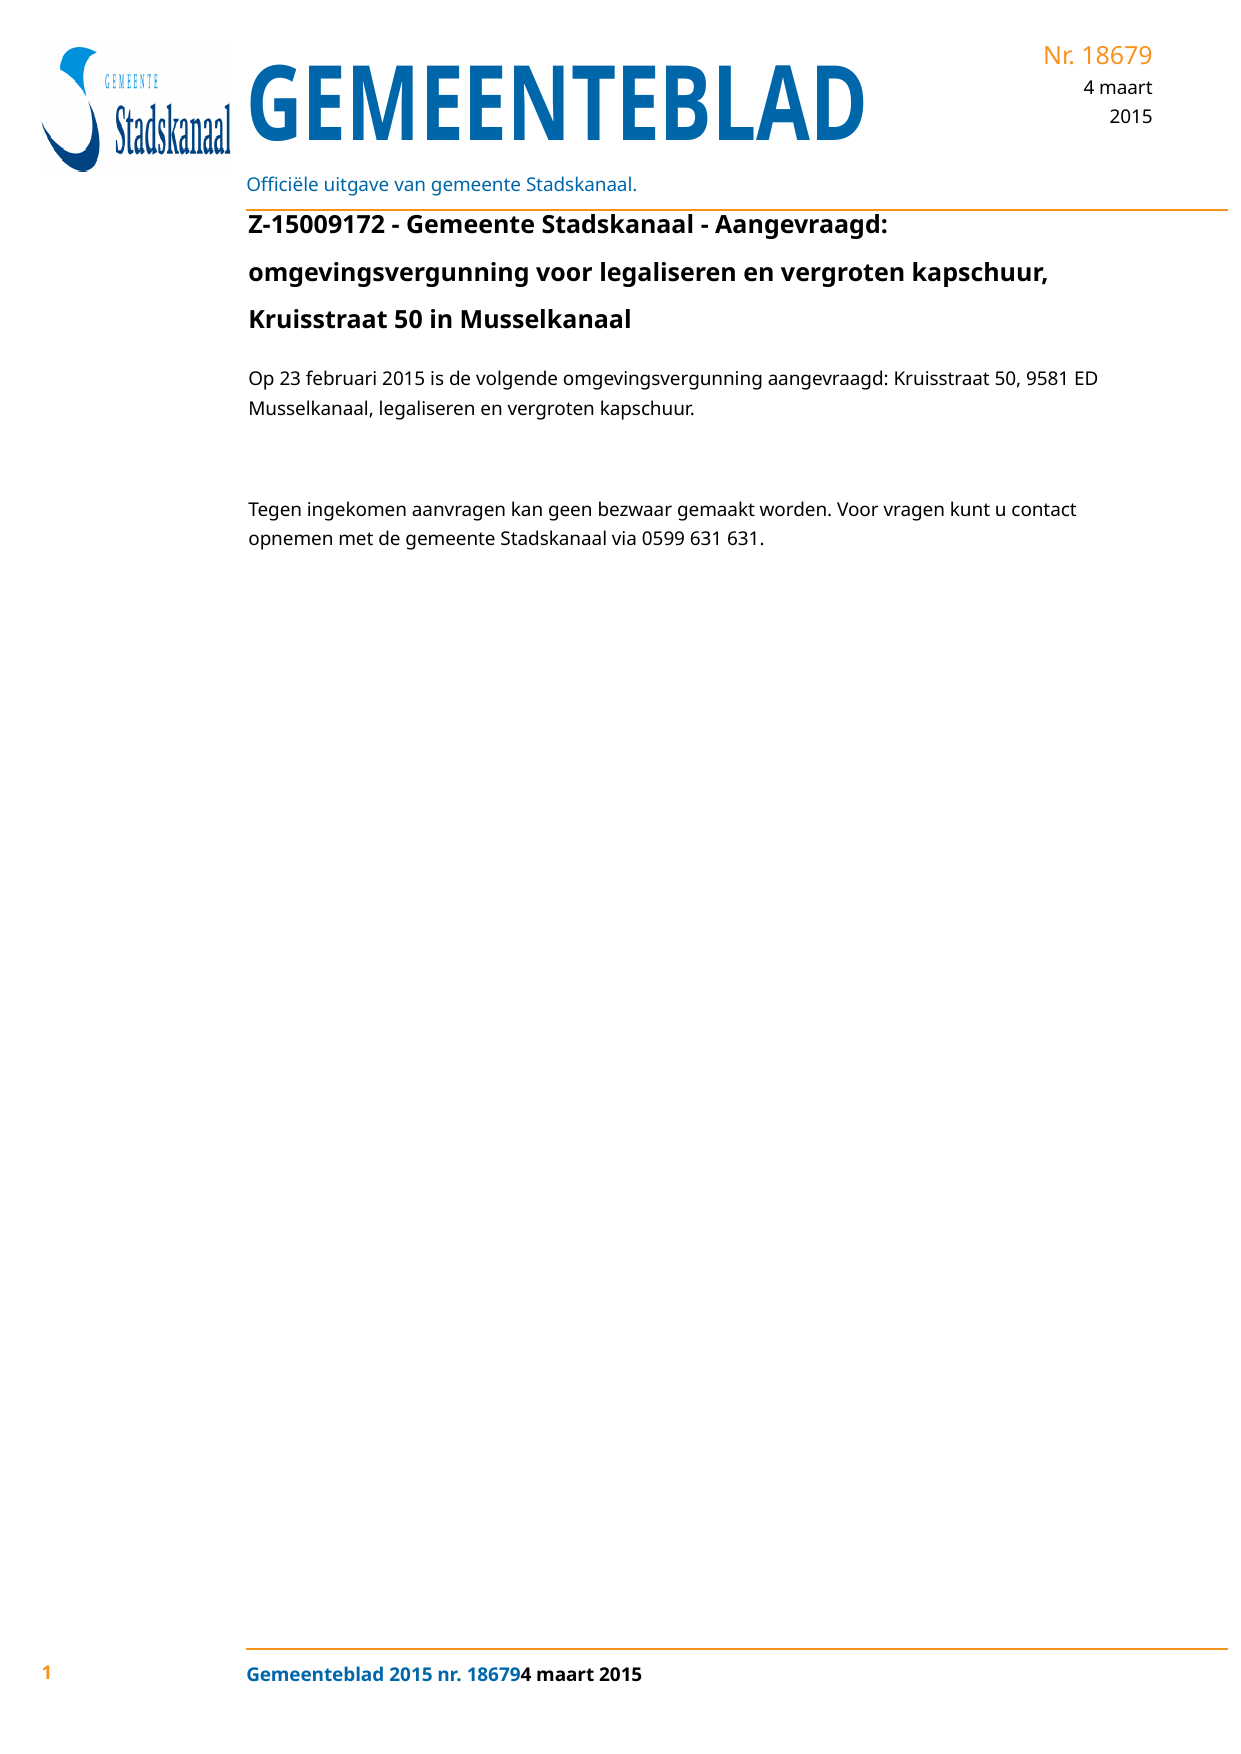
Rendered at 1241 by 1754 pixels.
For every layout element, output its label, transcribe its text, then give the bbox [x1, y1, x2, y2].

text Tegen ingekomen aanvragen kan geen bezwaar gemaakt worden. Voor vragen kunt u contact opnemen met de gemeente Stadskanaal via 0599 631 631. [248, 496, 1152, 551]
text Z-15009172 - Gemeente Stadskanaal - Aangevraagd: omgevingsvergunning voor legaliseren en vergroten kapschuur, Kruisstraat 50 in Musselkanaal [248, 211, 1152, 336]
picture [41, 47, 231, 172]
text Op 23 februari 2015 is de volgende omgevingsvergunning aangevraagd: Kruisstraat 50, 9581 ED Musselkanaal, legaliseren en vergroten kapschuur. [248, 366, 1152, 421]
